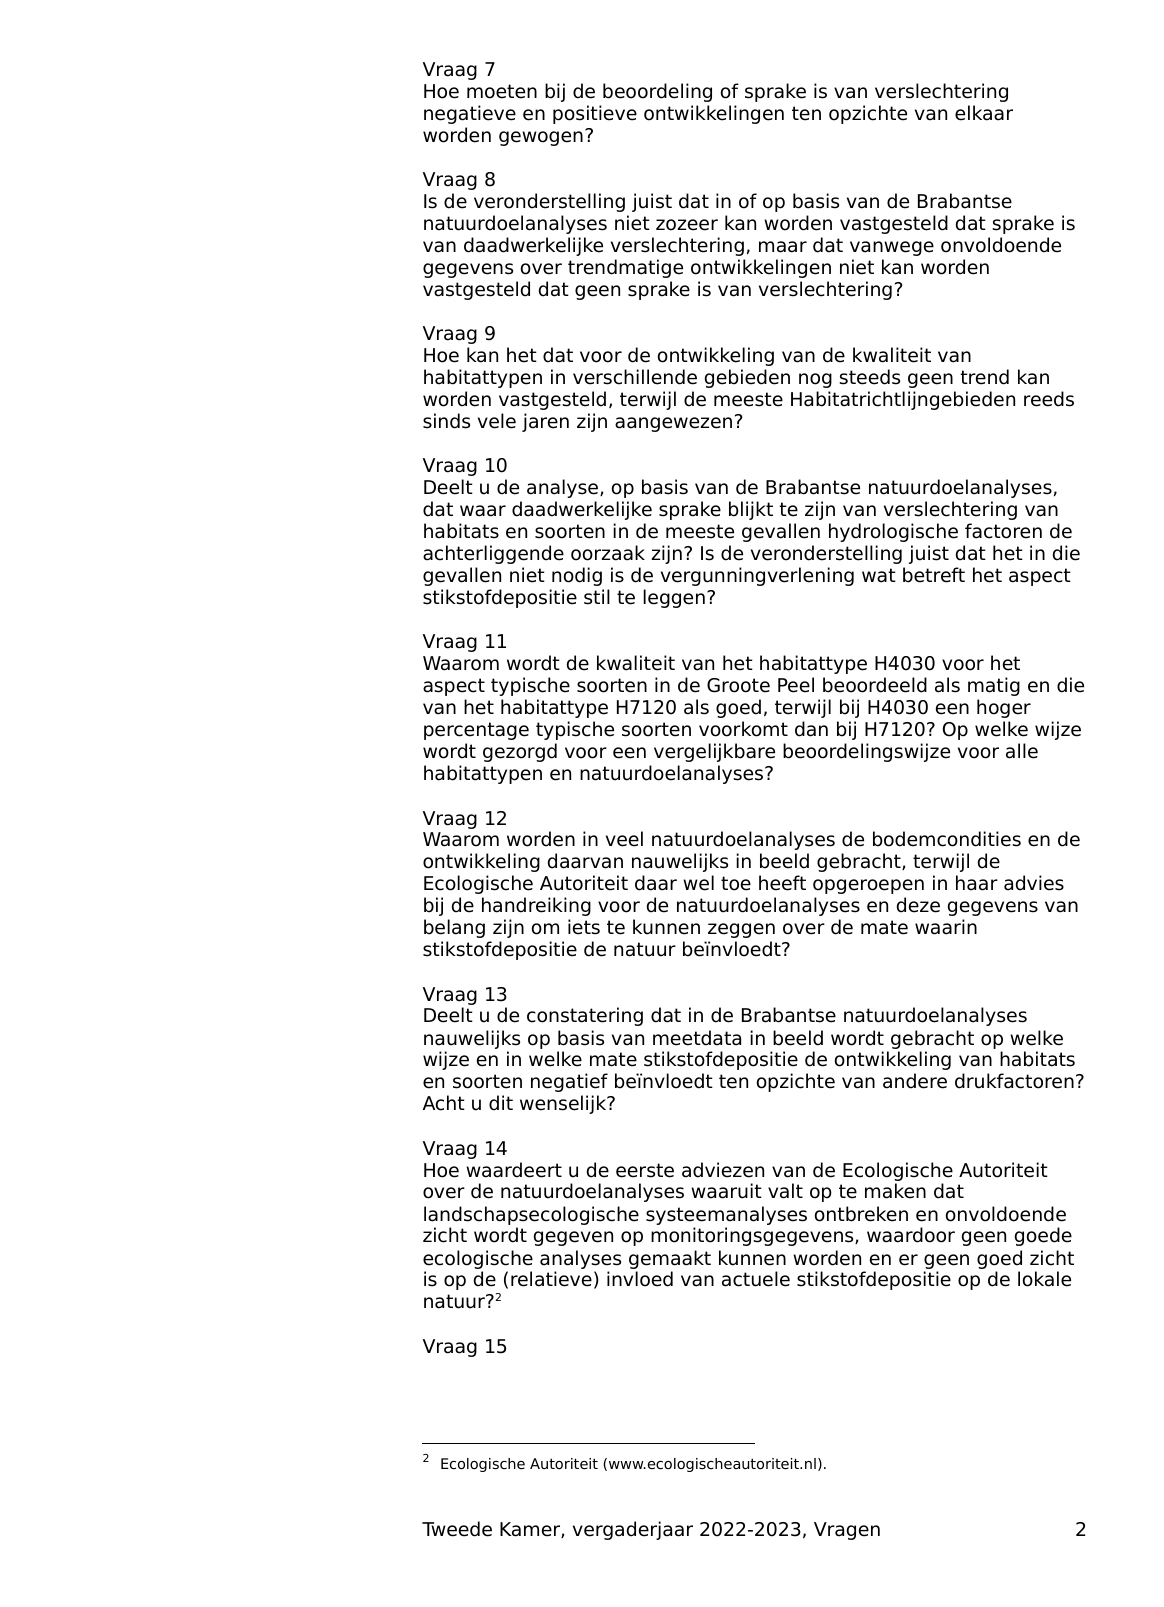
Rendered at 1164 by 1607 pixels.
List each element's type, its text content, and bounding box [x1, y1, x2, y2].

text Vraag 9 [422, 323, 1087, 345]
text Vraag 13 [422, 983, 1087, 1005]
text Vraag 7 [422, 59, 1087, 81]
text Hoe moeten bij de beoordeling of sprake is van verslechtering negatieve en positieve ontwikkelingen ten opzichte van elkaar worden gewogen? [422, 81, 1087, 147]
text Vraag 14 [422, 1137, 1087, 1159]
text Ecologische Autoriteit (www.ecologischeautoriteit.nl). [422, 1452, 1087, 1474]
text Deelt u de analyse, op basis van de Brabantse natuurdoelanalyses, dat waar daadwerkelijke sprake blijkt te zijn van verslechtering van habitats en soorten in de meeste gevallen hydrologische factoren de achterliggende oorzaak zijn? Is de veronderstelling juist dat het in die gevallen niet nodig is de vergunningverlening wat betreft het aspect stikstofdepositie stil te leggen? [422, 477, 1087, 609]
text Hoe waardeert u de eerste adviezen van de Ecologische Autoriteit over de natuurdoelanalyses waaruit valt op te maken dat landschapsecologische systeemanalyses ontbreken en onvoldoende zicht wordt gegeven op monitoringsgegevens, waardoor geen goede ecologische analyses gemaakt kunnen worden en er geen goed zicht is op de (relatieve) invloed van actuele stikstofdepositie op de lokale natuur? [422, 1159, 1087, 1313]
text Hoe kan het dat voor de ontwikkeling van de kwaliteit van habitattypen in verschillende gebieden nog steeds geen trend kan worden vastgesteld, terwijl de meeste Habitatrichtlijngebieden reeds sinds vele jaren zijn aangewezen? [422, 345, 1087, 433]
text Vraag 10 [422, 455, 1087, 477]
text Is de veronderstelling juist dat in of op basis van de Brabantse natuurdoelanalyses niet zozeer kan worden vastgesteld dat sprake is van daadwerkelijke verslechtering, maar dat vanwege onvoldoende gegevens over trendmatige ontwikkelingen niet kan worden vastgesteld dat geen sprake is van verslechtering? [422, 191, 1087, 301]
text Deelt u de constatering dat in de Brabantse natuurdoelanalyses nauwelijks op basis van meetdata in beeld wordt gebracht op welke wijze en in welke mate stikstofdepositie de ontwikkeling van habitats en soorten negatief beïnvloedt ten opzichte van andere drukfactoren? Acht u dit wenselijk? [422, 1005, 1087, 1115]
text Vraag 12 [422, 807, 1087, 829]
text Vraag 8 [422, 169, 1087, 191]
text Waarom worden in veel natuurdoelanalyses de bodemcondities en de ontwikkeling daarvan nauwelijks in beeld gebracht, terwijl de Ecologische Autoriteit daar wel toe heeft opgeroepen in haar advies bij de handreiking voor de natuurdoelanalyses en deze gegevens van belang zijn om iets te kunnen zeggen over de mate waarin stikstofdepositie de natuur beïnvloedt? [422, 829, 1087, 961]
text Vraag 11 [422, 631, 1087, 653]
text Waarom wordt de kwaliteit van het habitattype H4030 voor het aspect typische soorten in de Groote Peel beoordeeld als matig en die van het habitattype H7120 als goed, terwijl bij H4030 een hoger percentage typische soorten voorkomt dan bij H7120? Op welke wijze wordt gezorgd voor een vergelijkbare beoordelingswijze voor alle habitattypen en natuurdoelanalyses? [422, 653, 1087, 785]
text Vraag 15 [422, 1336, 1087, 1357]
